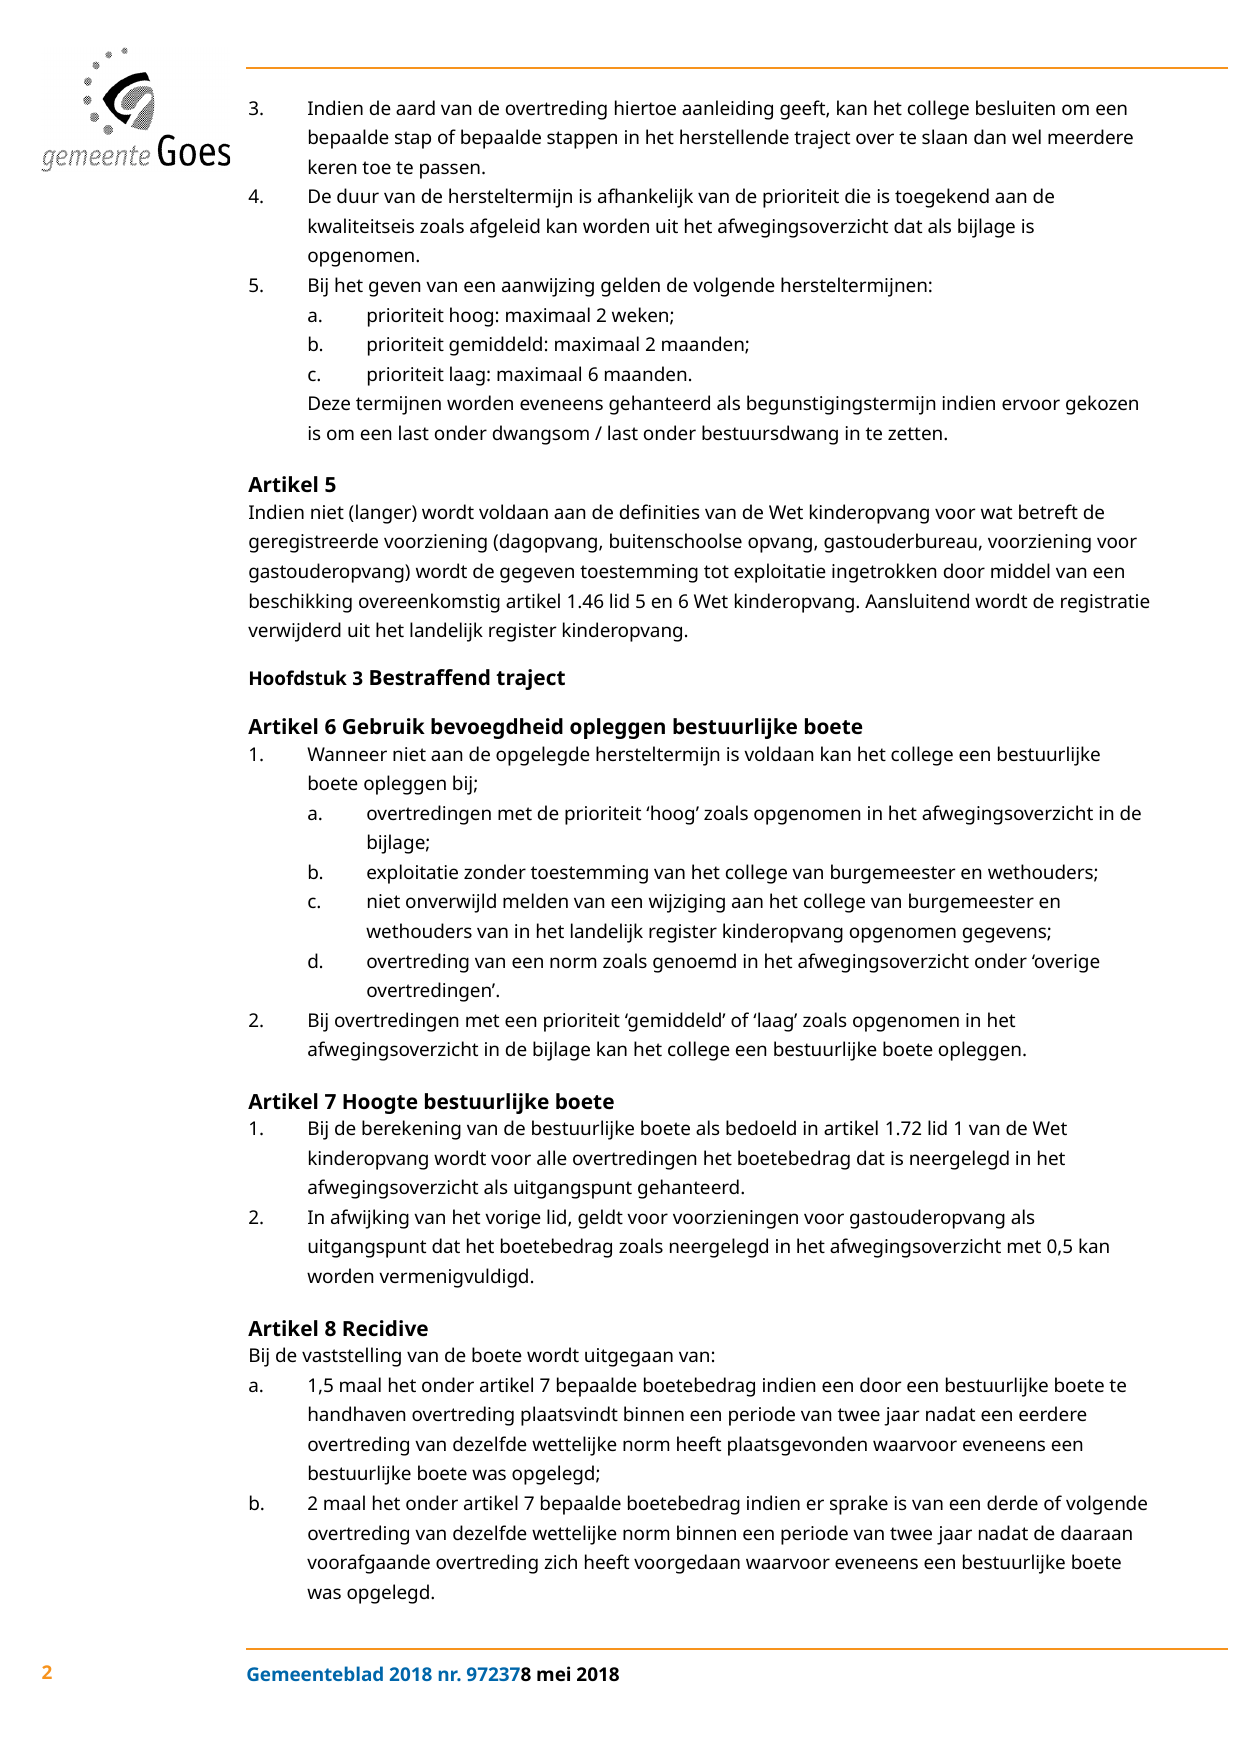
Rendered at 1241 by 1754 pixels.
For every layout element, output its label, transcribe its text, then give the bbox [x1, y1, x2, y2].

list niet onverwijld melden van een wijziging aan het college van burgemeester en wethouders van in het landelijk register kinderopvang opgenomen gegevens; [307, 889, 1152, 944]
text Indien niet (langer) wordt voldaan aan de definities van de Wet kinderopvang voor wat betreft de geregistreerde voorziening (dagopvang, buitenschoolse opvang, gastouderbureau, voorziening voor gastouderopvang) wordt de gegeven toestemming tot exploitatie ingetrokken door middel van een beschikking overeenkomstig artikel 1.46 lid 5 en 6 Wet kinderopvang. Aansluitend wordt de registratie verwijderd uit het landelijk register kinderopvang. [248, 499, 1152, 643]
list Bij overtredingen met een prioriteit ‘gemiddeld’ of ‘laag’ zoals opgenomen in het afwegingsoverzicht in de bijlage kan het college een bestuurlijke boete opleggen. [248, 1007, 1152, 1062]
text Artikel 8 Recidive [248, 1314, 1152, 1342]
list exploitatie zonder toestemming van het college van burgemeester en wethouders; [307, 859, 1152, 885]
list 2 maal het onder artikel 7 bepaalde boetebedrag indien er sprake is van een derde of volgende overtreding van dezelfde wettelijke norm binnen een periode van twee jaar nadat de daaraan voorafgaande overtreding zich heeft voorgedaan waarvoor eveneens een bestuurlijke boete was opgelegd. [248, 1490, 1152, 1604]
list Indien de aard van de overtreding hiertoe aanleiding geeft, kan het college besluiten om een bepaalde stap of bepaalde stappen in het herstellende traject over te slaan dan wel meerdere keren toe te passen. [248, 95, 1152, 180]
picture [41, 47, 231, 172]
list prioriteit gemiddeld: maximaal 2 maanden; [307, 331, 1152, 357]
list prioriteit hoog: maximaal 2 weken; [307, 302, 1152, 328]
list Bij het geven van een aanwijzing gelden de volgende hersteltermijnen: [248, 272, 1152, 298]
list prioriteit laag: maximaal 6 maanden. [307, 361, 1152, 387]
list De duur van de hersteltermijn is afhankelijk van de prioriteit die is toegekend aan de kwaliteitseis zoals afgeleid kan worden uit het afwegingsoverzicht dat als bijlage is opgenomen. [248, 183, 1152, 268]
list overtredingen met de prioriteit ‘hoog’ zoals opgenomen in het afwegingsoverzicht in de bijlage; [307, 800, 1152, 855]
list Wanneer niet aan de opgelegde hersteltermijn is voldaan kan het college een bestuurlijke boete opleggen bij; [248, 741, 1152, 796]
text Artikel 6 Gebruik bevoegdheid opleggen bestuurlijke boete [248, 712, 1152, 741]
text Artikel 5 [248, 471, 1152, 499]
list In afwijking van het vorige lid, geldt voor voorzieningen voor gastouderopvang als uitgangspunt dat het boetebedrag zoals neergelegd in het afwegingsoverzicht met 0,5 kan worden vermenigvuldigd. [248, 1204, 1152, 1289]
list Bij de berekening van de bestuurlijke boete als bedoeld in artikel 1.72 lid 1 van de Wet kinderopvang wordt voor alle overtredingen het boetebedrag dat is neergelegd in het afwegingsoverzicht als uitgangspunt gehanteerd. [248, 1115, 1152, 1200]
text Artikel 7 Hoogte bestuurlijke boete [248, 1087, 1152, 1115]
list 1,5 maal het onder artikel 7 bepaalde boetebedrag indien een door een bestuurlijke boete te handhaven overtreding plaatsvindt binnen een periode van twee jaar nadat een eerdere overtreding van dezelfde wettelijke norm heeft plaatsgevonden waarvoor eveneens een bestuurlijke boete was opgelegd; [248, 1372, 1152, 1486]
text Hoofdstuk 3 Bestraffend traject [248, 663, 1152, 691]
list Deze termijnen worden eveneens gehanteerd als begunstigingstermijn indien ervoor gekozen is om een last onder dwangsom / last onder bestuursdwang in te zetten. [248, 391, 1152, 446]
list overtreding van een norm zoals genoemd in het afwegingsoverzicht onder ‘overige overtredingen’. [307, 948, 1152, 1003]
text Bij de vaststelling van de boete wordt uitgegaan van: [248, 1342, 1152, 1368]
